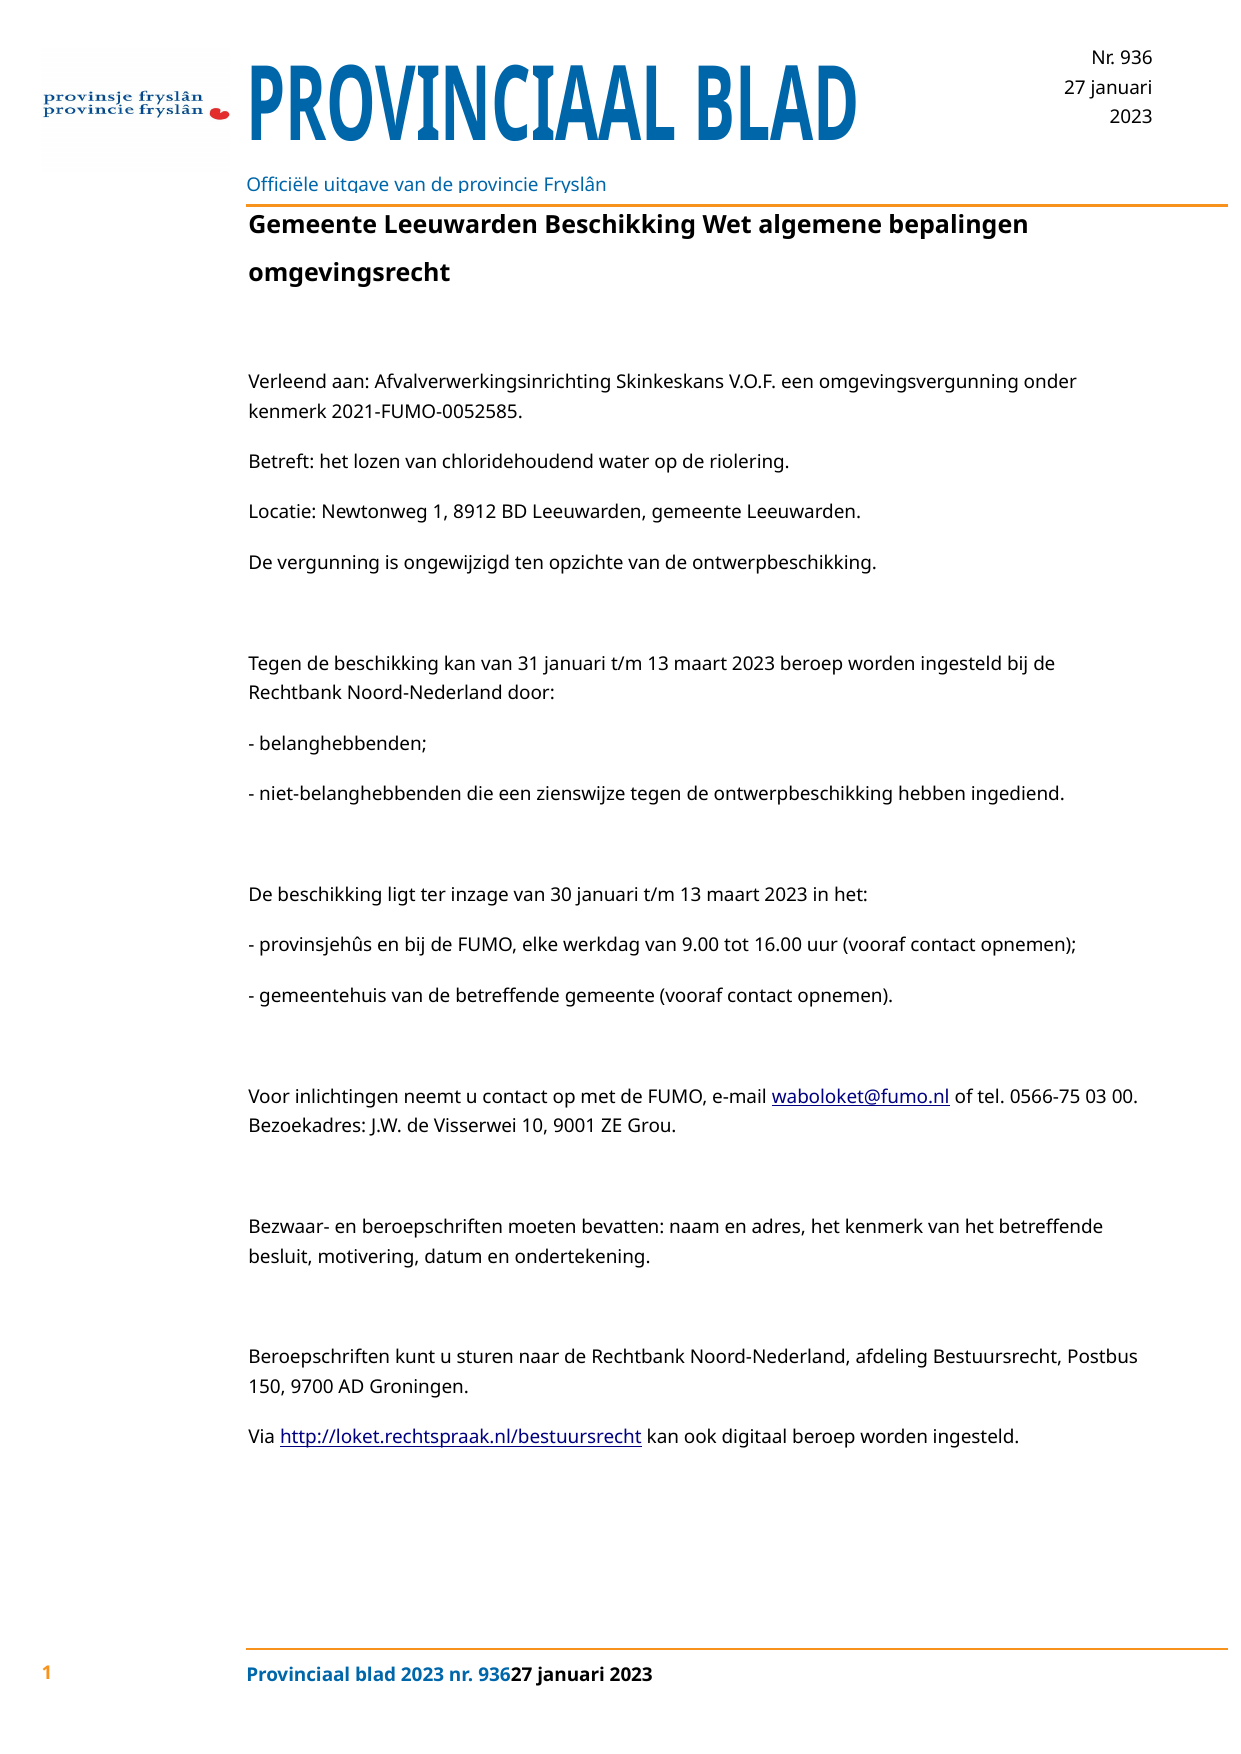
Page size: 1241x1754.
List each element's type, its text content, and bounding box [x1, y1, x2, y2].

text De beschikking ligt ter inzage van 30 januari t/m 13 maart 2023 in het: [248, 881, 1152, 907]
text - niet-belanghebbenden die een zienswijze tegen de ontwerpbeschikking hebben ingediend. [248, 780, 1152, 806]
text - gemeentehuis van de betreffende gemeente (vooraf contact opnemen). [248, 982, 1152, 1008]
text Voor inlichtingen neemt u contact op met de FUMO, e-mail waboloket@fumo.nl of tel. 0566-75 03 00. Bezoekadres: J.W. de Visserwei 10, 9001 ZE Grou. [248, 1083, 1152, 1138]
text Tegen de beschikking kan van 31 januari t/m 13 maart 2023 beroep worden ingesteld bij de Rechtbank Noord-Nederland door: [248, 650, 1152, 705]
text - provinsjehûs en bij de FUMO, elke werkdag van 9.00 tot 16.00 uur (vooraf contact opnemen); [248, 932, 1152, 957]
text Gemeente Leeuwarden Beschikking Wet algemene bepalingen omgevingsrecht [248, 207, 1152, 288]
text Locatie: Newtonweg 1, 8912 BD Leeuwarden, gemeente Leeuwarden. [248, 499, 1152, 524]
text Via http://loket.rechtspraak.nl/bestuursrecht kan ook digitaal beroep worden ingesteld. [248, 1424, 1152, 1449]
text Verleend aan: Afvalverwerkingsinrichting Skinkeskans V.O.F. een omgevingsvergunning onder kenmerk 2021-FUMO-0052585. [248, 368, 1152, 424]
text De vergunning is ongewijzigd ten opzichte van de ontwerpbeschikking. [248, 549, 1152, 575]
picture [41, 47, 231, 172]
text - belanghebbenden; [248, 730, 1152, 756]
text Bezwaar- en beroepschriften moeten bevatten: naam en adres, het kenmerk van het betreffende besluit, motivering, datum en ondertekening. [248, 1213, 1152, 1269]
text Beroepschriften kunt u sturen naar de Rechtbank Noord-Nederland, afdeling Bestuursrecht, Postbus 150, 9700 AD Groningen. [248, 1344, 1152, 1399]
text Betreft: het lozen van chloridehoudend water op de riolering. [248, 448, 1152, 474]
